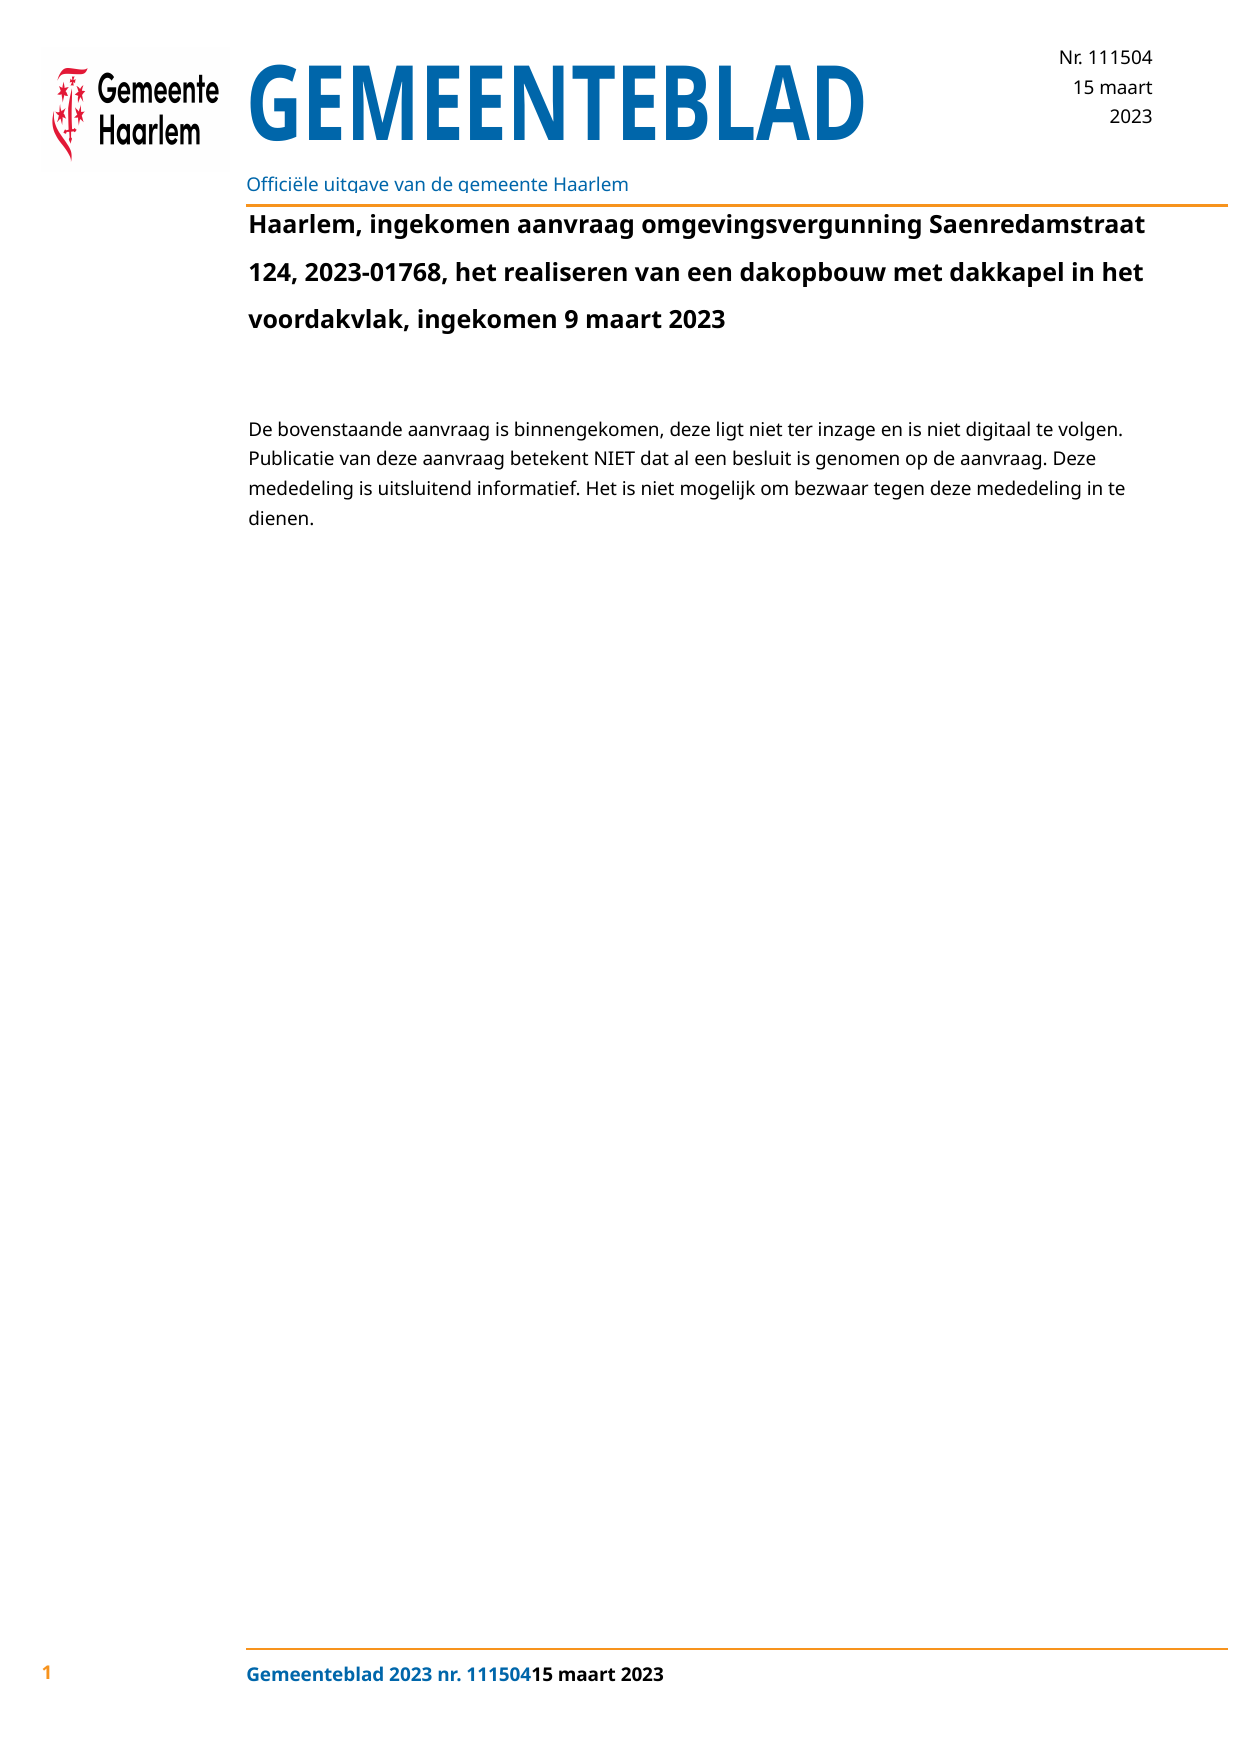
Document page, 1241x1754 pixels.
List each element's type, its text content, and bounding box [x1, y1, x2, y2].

picture [41, 47, 231, 172]
text Haarlem, ingekomen aanvraag omgevingsvergunning Saenredamstraat 124, 2023-01768, het realiseren van een dakopbouw met dakkapel in het voordakvlak, ingekomen 9 maart 2023 [248, 207, 1152, 336]
text De bovenstaande aanvraag is binnengekomen, deze ligt niet ter inzage en is niet digitaal te volgen. Publicatie van deze aanvraag betekent NIET dat al een besluit is genomen op de aanvraag. Deze mededeling is uitsluitend informatief. Het is niet mogelijk om bezwaar tegen deze mededeling in te dienen. [248, 416, 1152, 530]
